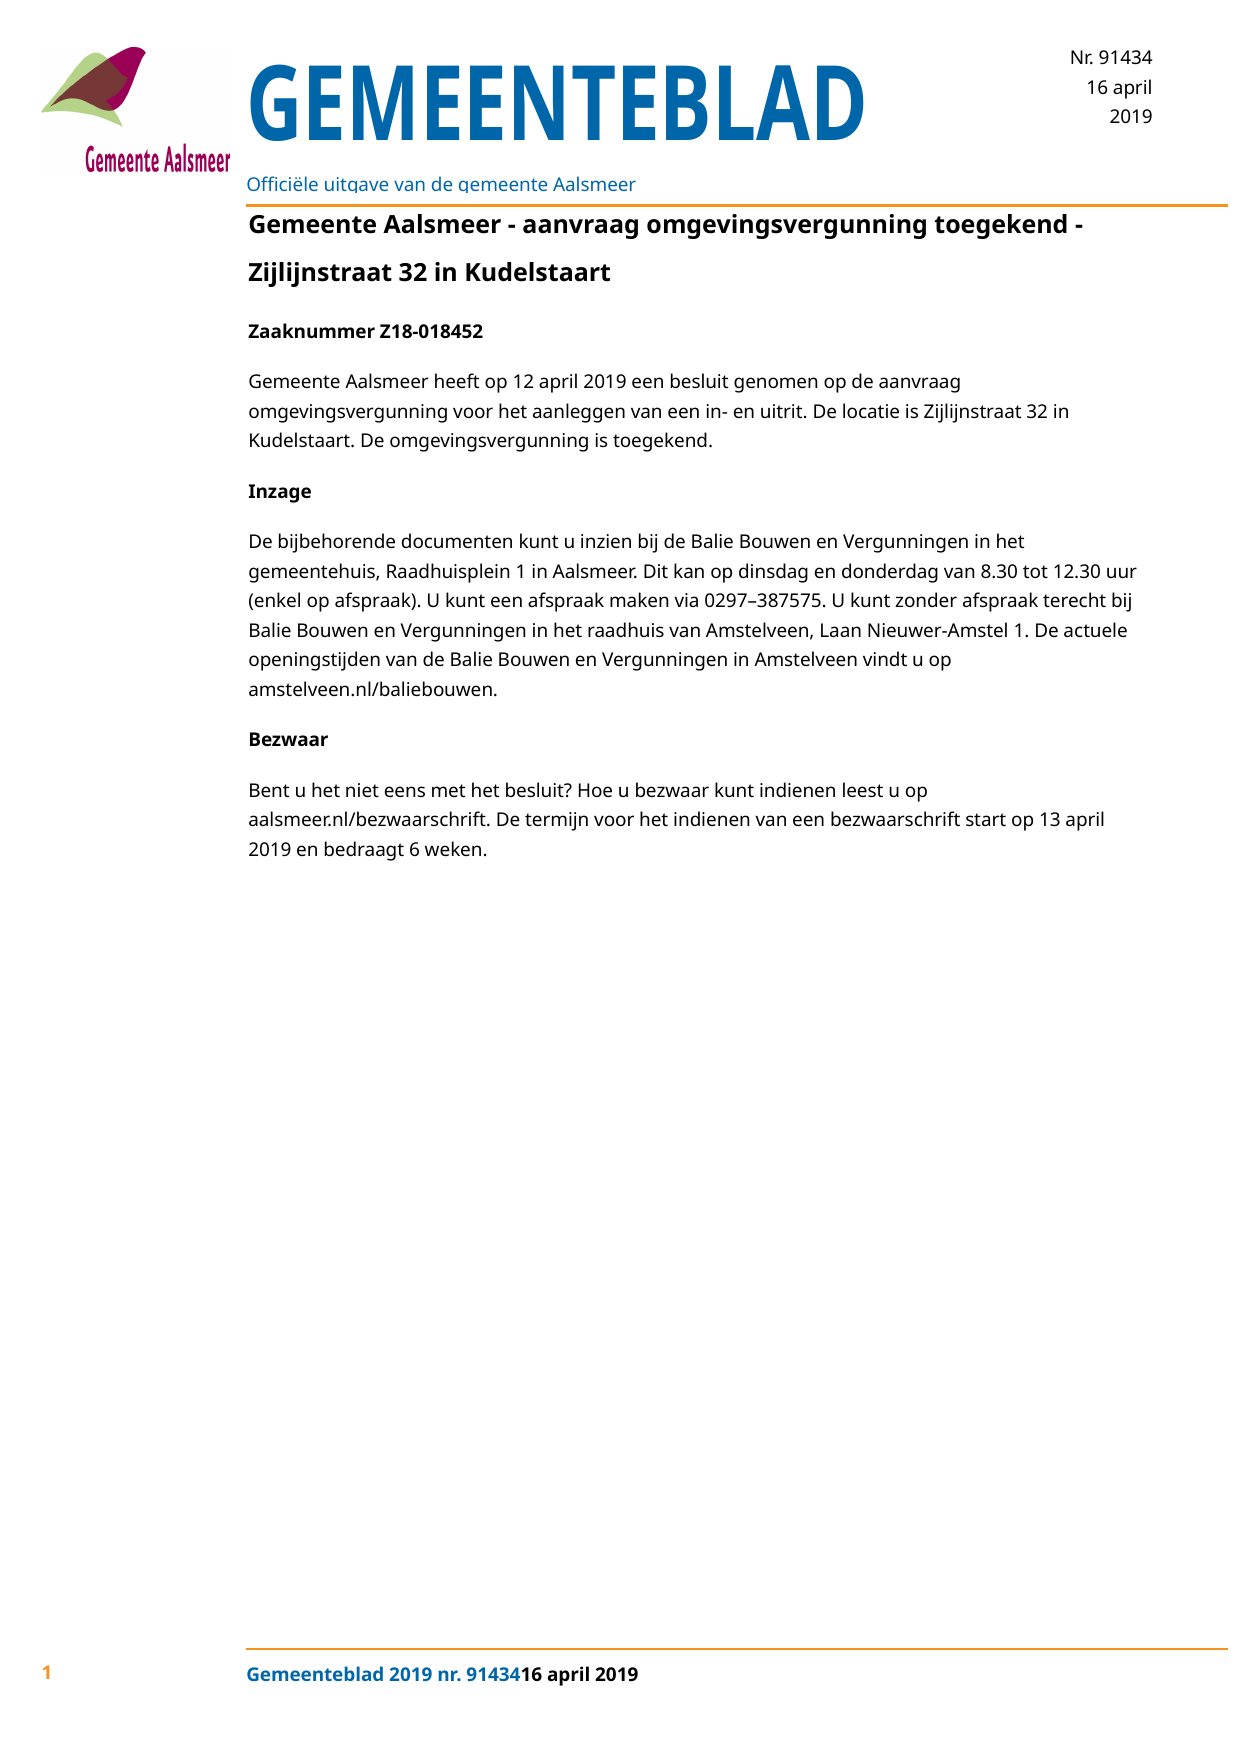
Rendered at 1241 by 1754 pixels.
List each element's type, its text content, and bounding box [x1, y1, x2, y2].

text Inzage [248, 478, 1152, 504]
text Bent u het niet eens met het besluit? Hoe u bezwaar kunt indienen leest u op aalsmeer.nl/bezwaarschrift. De termijn voor het indienen van een bezwaarschrift start op 13 april 2019 en bedraagt 6 weken. [248, 777, 1152, 862]
text De bijbehorende documenten kunt u inzien bij de Balie Bouwen en Vergunningen in het gemeentehuis, Raadhuisplein 1 in Aalsmeer. Dit kan op dinsdag en donderdag van 8.30 tot 12.30 uur (enkel op afspraak). U kunt een afspraak maken via 0297–387575. U kunt zonder afspraak terecht bij Balie Bouwen en Vergunningen in het raadhuis van Amstelveen, Laan Nieuwer-Amstel 1. De actuele openingstijden van de Balie Bouwen en Vergunningen in Amstelveen vindt u op amstelveen.nl/baliebouwen. [248, 528, 1152, 702]
text Zaaknummer Z18-018452 [248, 318, 1152, 344]
text Gemeente Aalsmeer - aanvraag omgevingsvergunning toegekend - Zijlijnstraat 32 in Kudelstaart [248, 207, 1152, 288]
text Gemeente Aalsmeer heeft op 12 april 2019 een besluit genomen op de aanvraag omgevingsvergunning voor het aanleggen van een in- en uitrit. De locatie is Zijlijnstraat 32 in Kudelstaart. De omgevingsvergunning is toegekend. [248, 368, 1152, 453]
picture [41, 47, 231, 172]
text Bezwaar [248, 727, 1152, 752]
